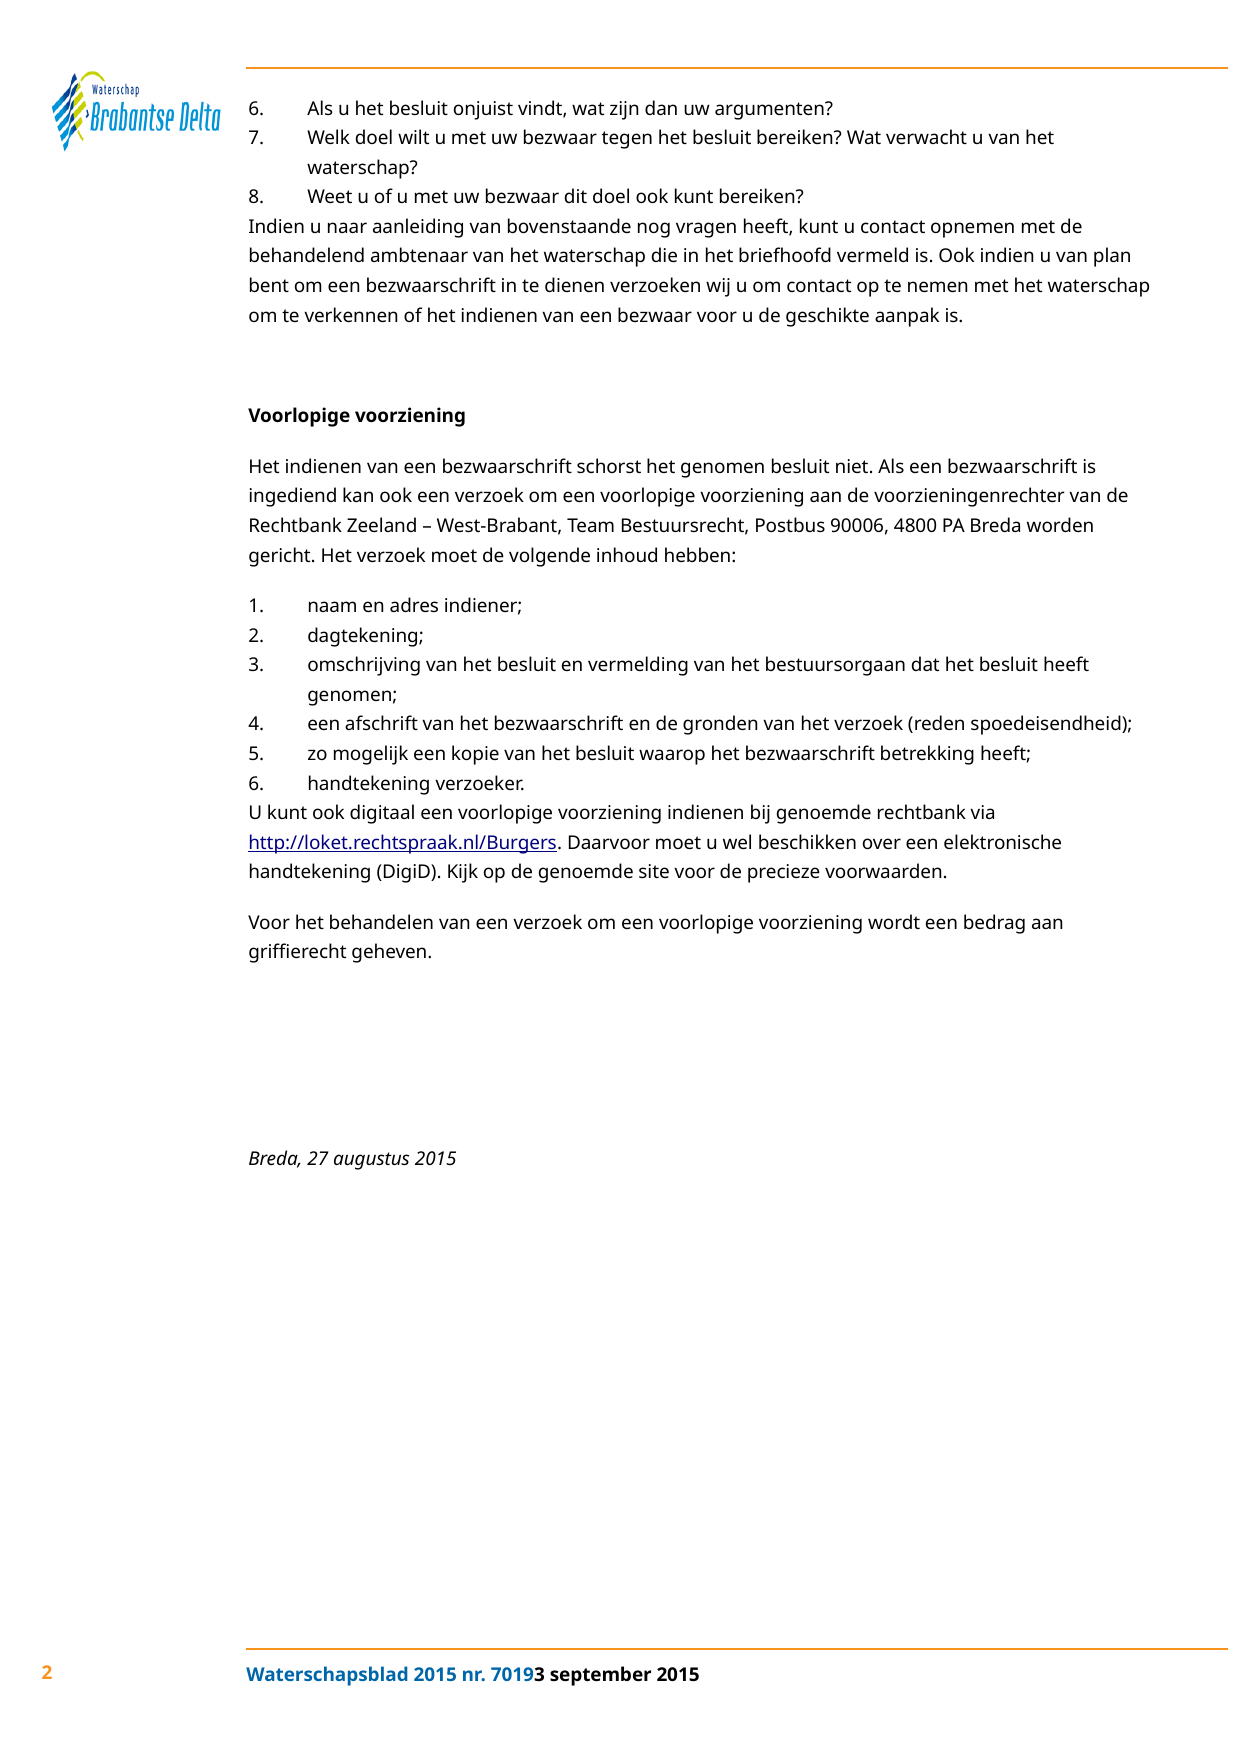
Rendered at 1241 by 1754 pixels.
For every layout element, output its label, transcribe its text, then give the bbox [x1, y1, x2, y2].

text Het indienen van een bezwaarschrift schorst het genomen besluit niet. Als een bezwaarschrift is ingediend kan ook een verzoek om een voorlopige voorziening aan de voorzieningenrechter van de Rechtbank Zeeland – West-Brabant, Team Bestuursrecht, Postbus 90006, 4800 PA Breda worden gericht. Het verzoek moet de volgende inhoud hebben: [248, 453, 1152, 568]
list dagtekening; [248, 622, 1152, 648]
list omschrijving van het besluit en vermelding van het bestuursorgaan dat het besluit heeft genomen; [248, 651, 1152, 707]
text Indien u naar aanleiding van bovenstaande nog vragen heeft, kunt u contact opnemen met de behandelend ambtenaar van het waterschap die in het briefhoofd vermeld is. Ook indien u van plan bent om een bezwaarschrift in te dienen verzoeken wij u om contact op te nemen met het waterschap om te verkennen of het indienen van een bezwaar voor u de geschikte aanpak is. [248, 213, 1152, 328]
picture [41, 47, 231, 172]
text Voorlopige voorziening [248, 403, 1152, 428]
text Voor het behandelen van een verzoek om een voorlopige voorziening wordt een bedrag aan griffierecht geheven. [248, 909, 1152, 964]
list Welk doel wilt u met uw bezwaar tegen het besluit bereiken? Wat verwacht u van het waterschap? [248, 124, 1152, 180]
text U kunt ook digitaal een voorlopige voorziening indienen bij genoemde rechtbank via http://loket.rechtspraak.nl/Burgers. Daarvoor moet u wel beschikken over een elektronische handtekening (DigiD). Kijk op de genoemde site voor de precieze voorwaarden. [248, 799, 1152, 884]
list handtekening verzoeker. [248, 770, 1152, 796]
text Breda, 27 augustus 2015 [248, 1145, 1152, 1171]
list Weet u of u met uw bezwaar dit doel ook kunt bereiken? [248, 183, 1152, 209]
list een afschrift van het bezwaarschrift en de gronden van het verzoek (reden spoedeisendheid); [248, 711, 1152, 736]
list Als u het besluit onjuist vindt, wat zijn dan uw argumenten? [248, 95, 1152, 121]
list zo mogelijk een kopie van het besluit waarop het bezwaarschrift betrekking heeft; [248, 740, 1152, 766]
list naam en adres indiener; [248, 592, 1152, 618]
